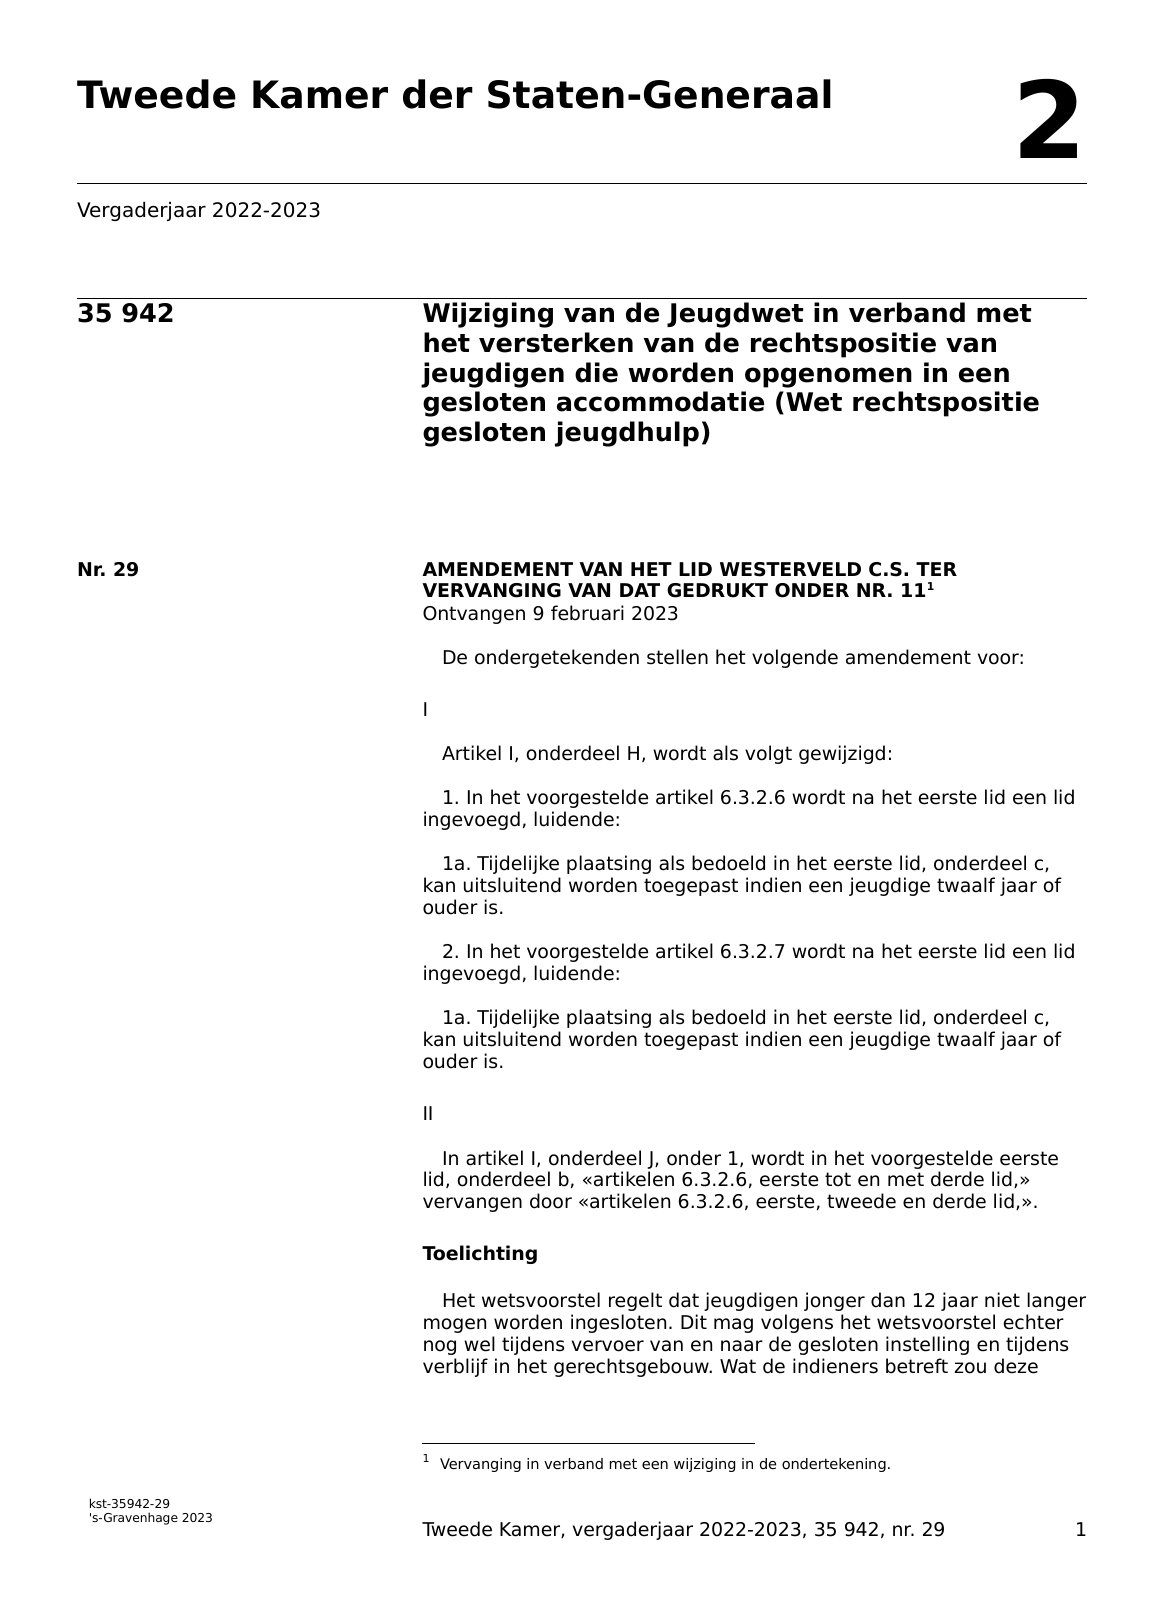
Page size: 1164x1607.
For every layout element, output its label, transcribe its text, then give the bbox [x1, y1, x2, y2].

text kst-35942-29 [88, 1497, 323, 1511]
text De ondergetekenden stellen het volgende amendement voor: [422, 647, 1087, 668]
table_header Tweede Kamer der Staten-Generaal [77, 59, 886, 183]
text 1a. Tijdelijke plaatsing als bedoeld in het eerste lid, onderdeel c, kan uitsluitend worden toegepast indien een jeugdige twaalf jaar of ouder is. [422, 853, 1087, 919]
subtitle I [422, 698, 1087, 721]
text In artikel I, onderdeel J, onder 1, wordt in het voorgestelde eerste lid, onderdeel b, «artikelen 6.3.2.6, eerste tot en met derde lid,» vervangen door «artikelen 6.3.2.6, eerste, tweede en derde lid,». [422, 1147, 1087, 1213]
text Het wetsvoorstel regelt dat jeugdigen jonger dan 12 jaar niet langer mogen worden ingesloten. Dit mag volgens het wetsvoorstel echter nog wel tijdens vervoer van en naar de gesloten instelling en tijdens verblijf in het gerechtsgebouw. Wat de indieners betreft zou deze [422, 1290, 1087, 1378]
text Ontvangen 9 februari 2023 [422, 602, 1087, 624]
text Artikel I, onderdeel H, wordt als volgt gewijzigd: [422, 743, 1087, 765]
text 's-Gravenhage 2023 [88, 1511, 323, 1525]
text 2. In het voorgestelde artikel 6.3.2.7 wordt na het eerste lid een lid ingevoegd, luidende: [422, 941, 1087, 985]
subtitle Toelichting [422, 1243, 1087, 1265]
table_cell Vergaderjaar 2022-2023 [77, 184, 1087, 298]
table_header 2 [886, 59, 1087, 183]
text Vervanging in verband met een wijziging in de ondertekening. [422, 1452, 1087, 1474]
subtitle 35 942 Wijziging van de Jeugdwet in verband met het versterken van de rechtspositie van jeugdigen die worden opgenomen in een gesloten accommodatie (Wet rechtspositie gesloten jeugdhulp) [77, 299, 1087, 447]
text 1a. Tijdelijke plaatsing als bedoeld in het eerste lid, onderdeel c, kan uitsluitend worden toegepast indien een jeugdige twaalf jaar of ouder is. [422, 1007, 1087, 1073]
subtitle Nr. 29 AMENDEMENT VAN HET LID WESTERVELD C.S. TER VERVANGING VAN DAT GEDRUKT ONDER NR. 11 [77, 558, 1087, 602]
text 1. In het voorgestelde artikel 6.3.2.6 wordt na het eerste lid een lid ingevoegd, luidende: [422, 787, 1087, 831]
subtitle II [422, 1103, 1087, 1125]
